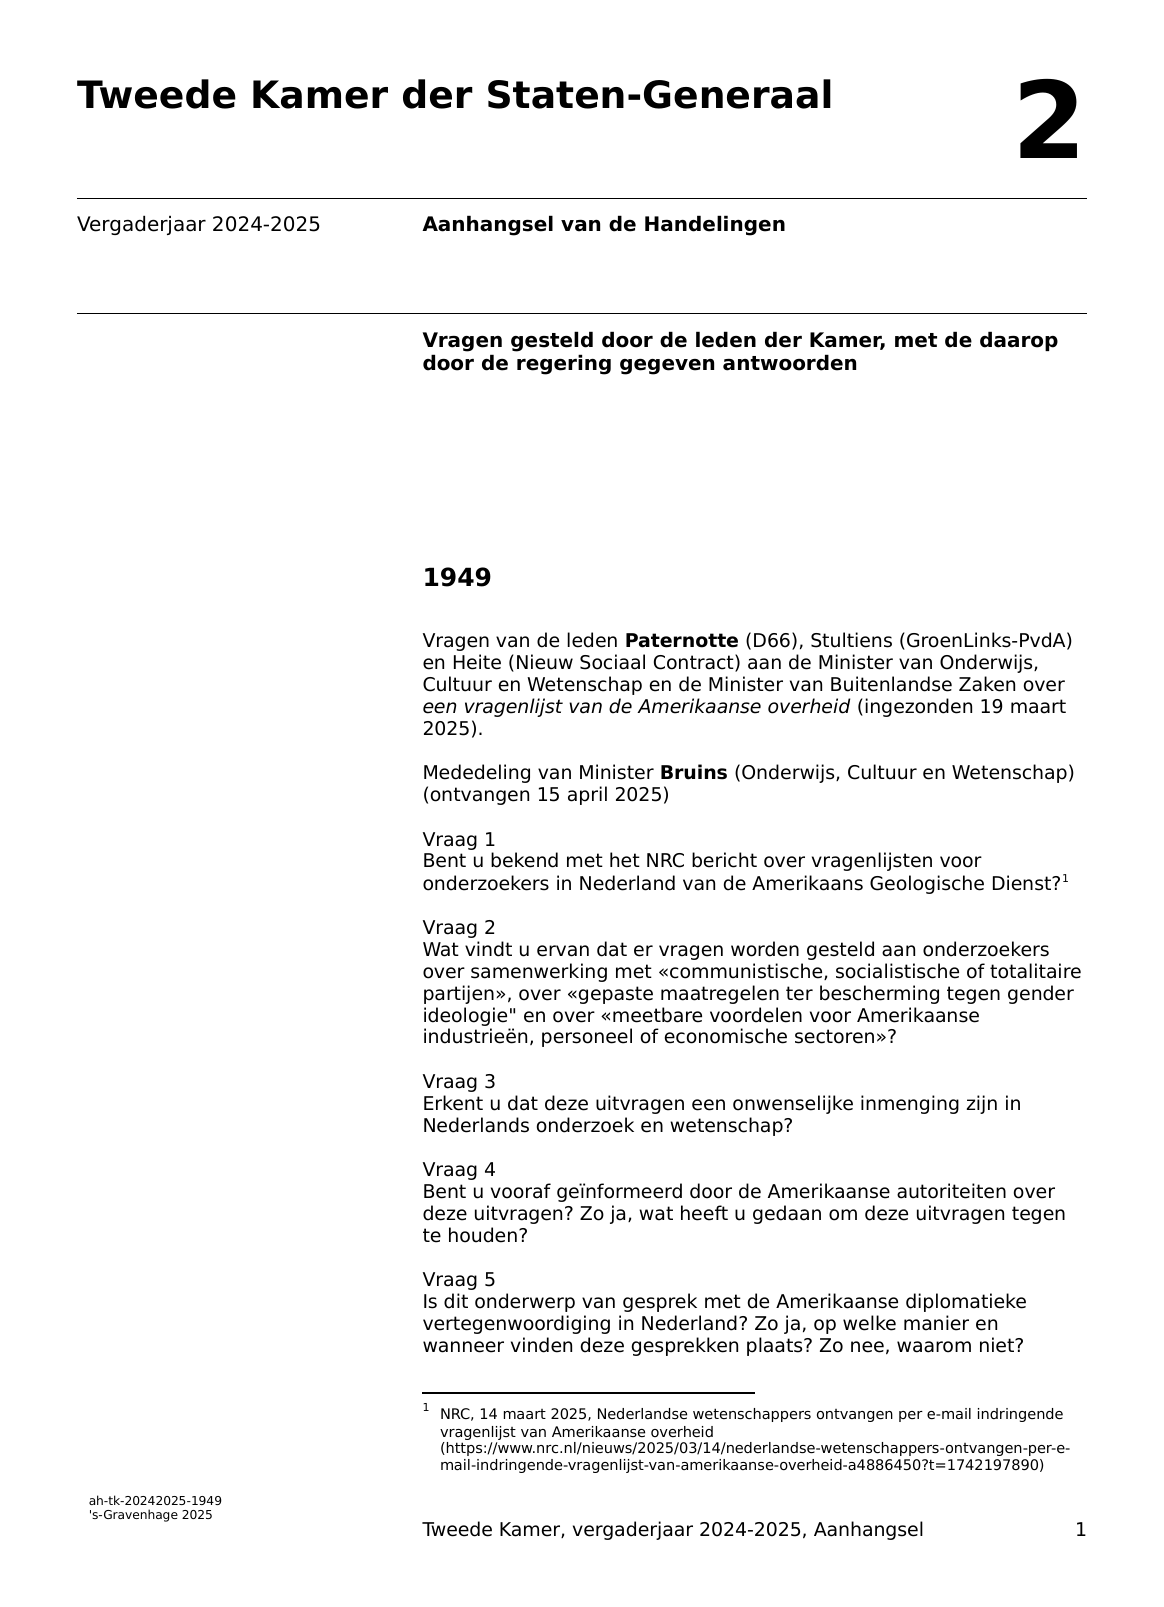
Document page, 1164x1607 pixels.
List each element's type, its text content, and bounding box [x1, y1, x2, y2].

text 1949 [422, 563, 1087, 592]
text Vraag 4 [422, 1159, 1087, 1181]
text Vragen van de leden Paternotte (D66), Stultiens (GroenLinks-PvdA) en Heite (Nieuw Sociaal Contract) aan de Minister van Onderwijs, Cultuur en Wetenschap en de Minister van Buitenlandse Zaken over een vragenlijst van de Amerikaanse overheid (ingezonden 19 maart 2025). [422, 630, 1087, 740]
text Vraag 5 [422, 1269, 1087, 1291]
text Is dit onderwerp van gesprek met de Amerikaanse diplomatieke vertegenwoordiging in Nederland? Zo ja, op welke manier en wanneer vinden deze gesprekken plaats? Zo nee, waarom niet? [422, 1291, 1087, 1357]
text Erkent u dat deze uitvragen een onwenselijke inmenging zijn in Nederlands onderzoek en wetenschap? [422, 1093, 1087, 1137]
table_cell [77, 314, 422, 375]
text 's-Gravenhage 2025 [88, 1508, 323, 1522]
text Vraag 2 [422, 917, 1087, 938]
table_header Tweede Kamer der Staten-Generaal [77, 59, 886, 198]
text Vraag 3 [422, 1071, 1087, 1093]
text ah-tk-20242025-1949 [88, 1494, 323, 1508]
text Bent u vooraf geïnformeerd door de Amerikaanse autoriteiten over deze uitvragen? Zo ja, wat heeft u gedaan om deze uitvragen tegen te houden? [422, 1181, 1087, 1247]
text Vraag 1 [422, 828, 1087, 850]
table_header 2 [886, 59, 1087, 198]
text Bent u bekend met het NRC bericht over vragenlijsten voor onderzoekers in Nederland van de Amerikaans Geologische Dienst? [422, 850, 1087, 894]
table_cell Vergaderjaar 2024-2025 [77, 199, 422, 313]
table_cell Vragen gesteld door de leden der Kamer, met de daarop door de regering gegeven antwoorden [422, 314, 1087, 375]
text Wat vindt u ervan dat er vragen worden gesteld aan onderzoekers over samenwerking met «communistische, socialistische of totalitaire partijen», over «gepaste maatregelen ter bescherming tegen gender ideologie" en over «meetbare voordelen voor Amerikaanse industrieën, personeel of economische sectoren»? [422, 938, 1087, 1048]
table_cell Aanhangsel van de Handelingen [422, 199, 1087, 313]
text Mededeling van Minister Bruins (Onderwijs, Cultuur en Wetenschap) (ontvangen 15 april 2025) [422, 762, 1087, 806]
text NRC, 14 maart 2025, Nederlandse wetenschappers ontvangen per e-mail indringende vragenlijst van Amerikaanse overheid (https://www.nrc.nl/nieuws/2025/03/14/nederlandse-wetenschappers-ontvangen-per-e-mail-indringende-vragenlijst-van-amerikaanse-overheid-a4886450?t=1742197890) [422, 1402, 1087, 1474]
